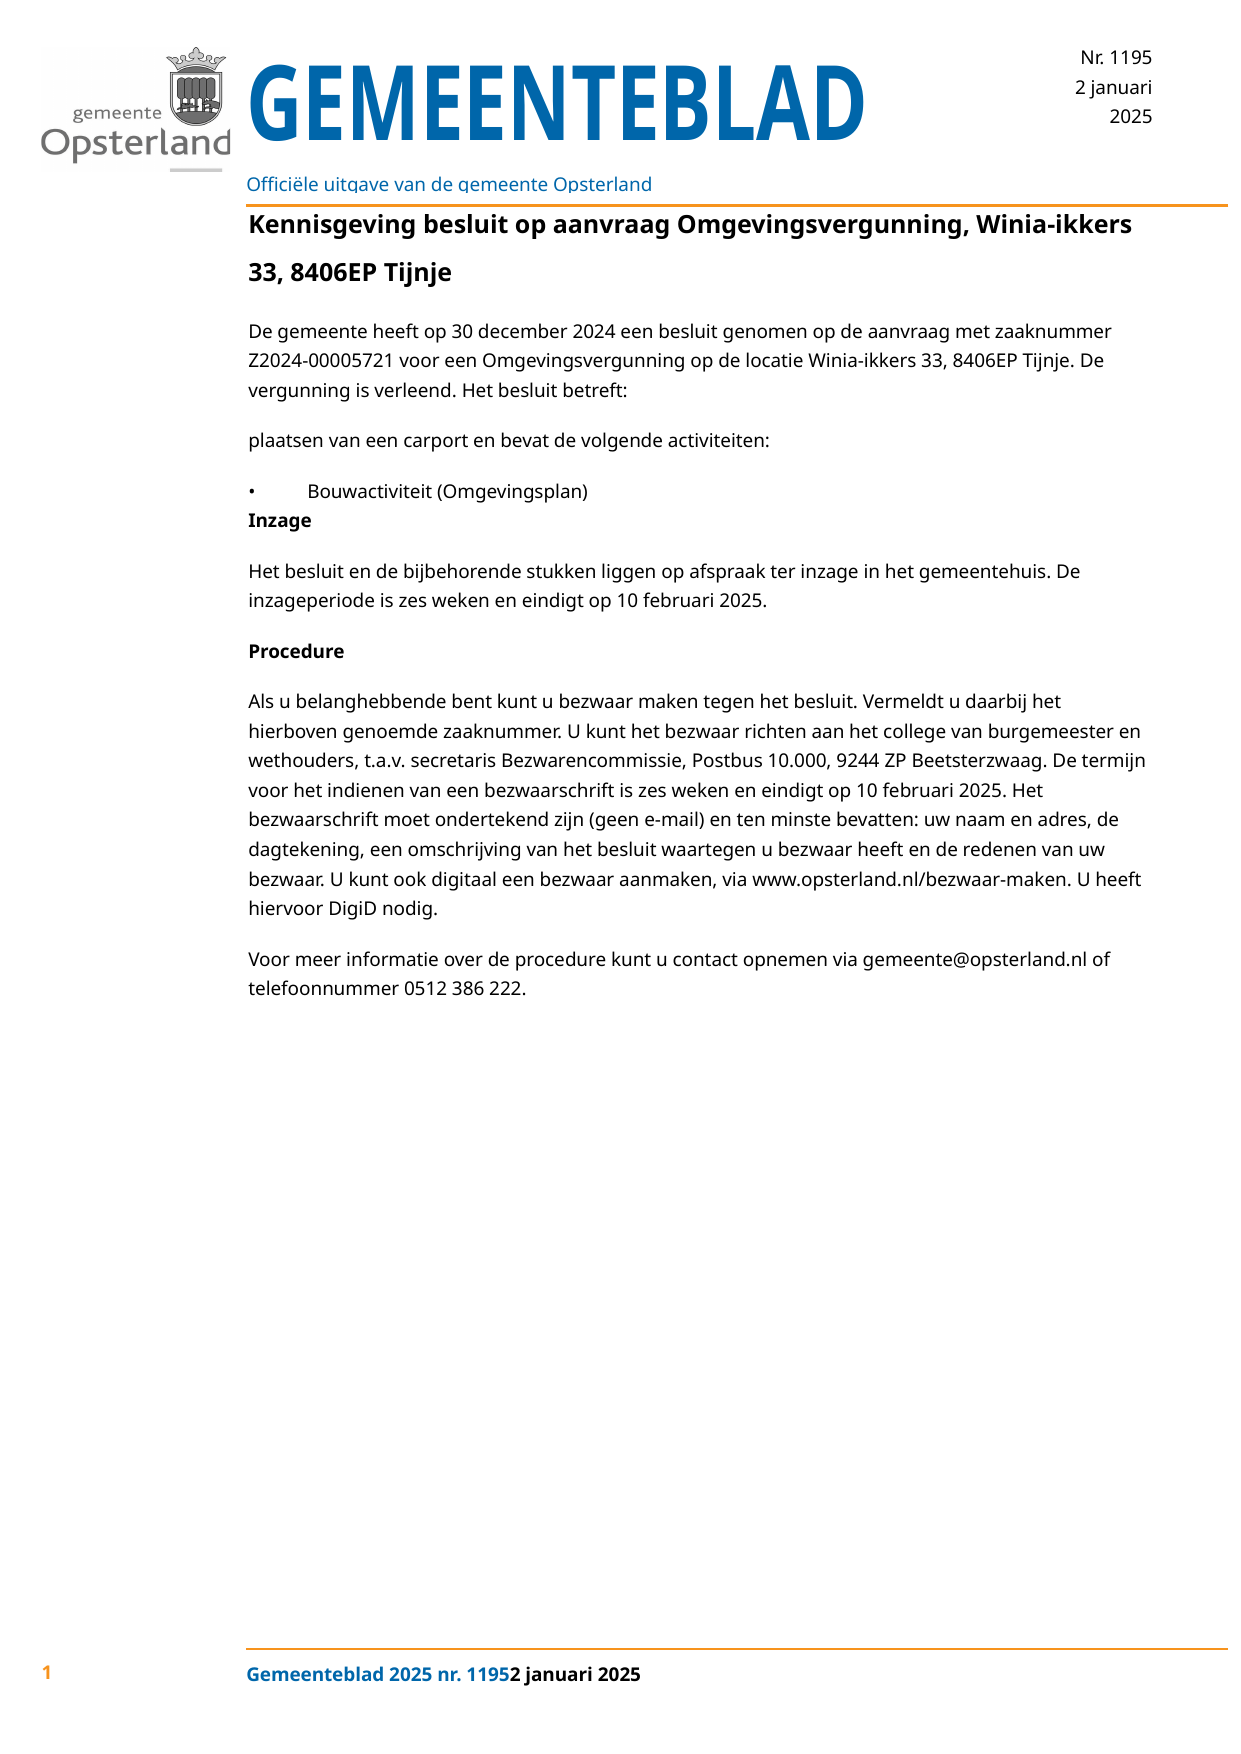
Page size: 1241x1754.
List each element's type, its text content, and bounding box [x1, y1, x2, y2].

text Als u belanghebbende bent kunt u bezwaar maken tegen het besluit. Vermeldt u daarbij het hierboven genoemde zaaknummer. U kunt het bezwaar richten aan het college van burgemeester en wethouders, t.a.v. secretaris Bezwarencommissie, Postbus 10.000, 9244 ZP Beetsterzwaag. De termijn voor het indienen van een bezwaarschrift is zes weken en eindigt op 10 februari 2025. Het bezwaarschrift moet ondertekend zijn (geen e-mail) en ten minste bevatten: uw naam en adres, de dagtekening, een omschrijving van het besluit waartegen u bezwaar heeft en de redenen van uw bezwaar. U kunt ook digitaal een bezwaar aanmaken, via www.opsterland.nl/bezwaar-maken. U heeft hiervoor DigiD nodig. [248, 688, 1152, 921]
text Procedure [248, 638, 1152, 664]
text plaatsen van een carport en bevat de volgende activiteiten: [248, 427, 1152, 453]
text Het besluit en de bijbehorende stukken liggen op afspraak ter inzage in het gemeentehuis. De inzageperiode is zes weken en eindigt op 10 februari 2025. [248, 558, 1152, 613]
list Bouwactiviteit (Omgevingsplan) [248, 478, 1152, 504]
text Kennisgeving besluit op aanvraag Omgevingsvergunning, Winia-ikkers 33, 8406EP Tijnje [248, 207, 1152, 288]
text Inzage [248, 507, 1152, 533]
text De gemeente heeft op 30 december 2024 een besluit genomen op de aanvraag met zaaknummer Z2024-00005721 voor een Omgevingsvergunning op de locatie Winia-ikkers 33, 8406EP Tijnje. De vergunning is verleend. Het besluit betreft: [248, 318, 1152, 403]
picture [41, 47, 231, 172]
text Voor meer informatie over de procedure kunt u contact opnemen via gemeente@opsterland.nl of telefoonnummer 0512 386 222. [248, 946, 1152, 1001]
